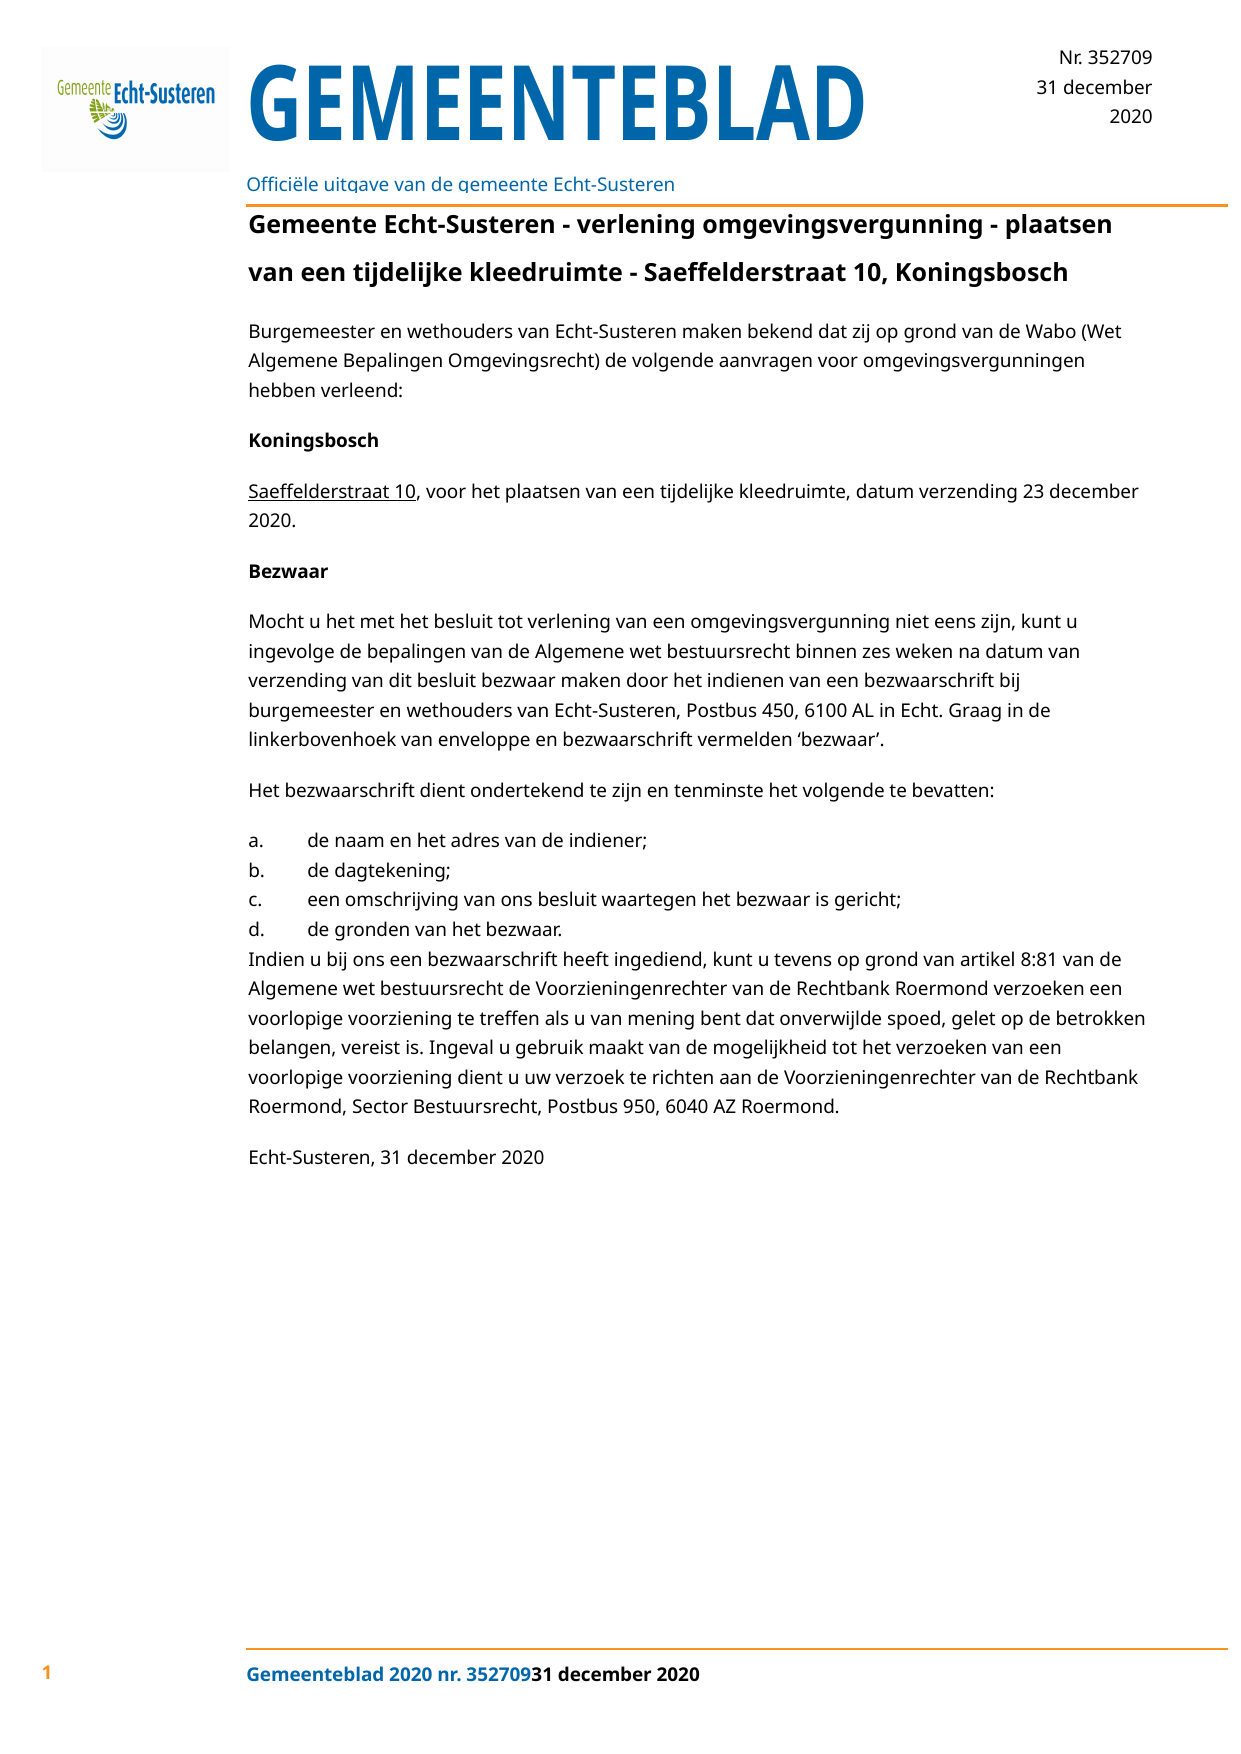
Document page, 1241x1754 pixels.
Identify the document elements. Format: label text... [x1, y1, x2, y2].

text Mocht u het met het besluit tot verlening van een omgevingsvergunning niet eens zijn, kunt u ingevolge de bepalingen van de Algemene wet bestuursrecht binnen zes weken na datum van verzending van dit besluit bezwaar maken door het indienen van een bezwaarschrift bij burgemeester en wethouders van Echt-Susteren, Postbus 450, 6100 AL in Echt. Graag in de linkerbovenhoek van enveloppe en bezwaarschrift vermelden ‘bezwaar’. [248, 608, 1152, 752]
text Het bezwaarschrift dient ondertekend te zijn en tenminste het volgende te bevatten: [248, 777, 1152, 803]
text Echt-Susteren, 31 december 2020 [248, 1144, 1152, 1170]
list de dagtekening; [248, 857, 1152, 883]
text Gemeente Echt-Susteren - verlening omgevingsvergunning - plaatsen van een tijdelijke kleedruimte - Saeffelderstraat 10, Koningsbosch [248, 207, 1152, 288]
text Saeffelderstraat 10, voor het plaatsen van een tijdelijke kleedruimte, datum verzending 23 december 2020. [248, 478, 1152, 533]
text Bezwaar [248, 558, 1152, 584]
text Burgemeester en wethouders van Echt-Susteren maken bekend dat zij op grond van de Wabo (Wet Algemene Bepalingen Omgevingsrecht) de volgende aanvragen voor omgevingsvergunningen hebben verleend: [248, 318, 1152, 403]
list de naam en het adres van de indiener; [248, 827, 1152, 853]
picture [41, 47, 231, 172]
text Koningsbosch [248, 427, 1152, 453]
text Indien u bij ons een bezwaarschrift heeft ingediend, kunt u tevens op grond van artikel 8:81 van de Algemene wet bestuursrecht de Voorzieningenrechter van de Rechtbank Roermond verzoeken een voorlopige voorziening te treffen als u van mening bent dat onverwijlde spoed, gelet op de betrokken belangen, vereist is. Ingeval u gebruik maakt van de mogelijkheid tot het verzoeken van een voorlopige voorziening dient u uw verzoek te richten aan de Voorzieningenrechter van de Rechtbank Roermond, Sector Bestuursrecht, Postbus 950, 6040 AZ Roermond. [248, 946, 1152, 1119]
list de gronden van het bezwaar. [248, 916, 1152, 942]
list een omschrijving van ons besluit waartegen het bezwaar is gericht; [248, 887, 1152, 912]
